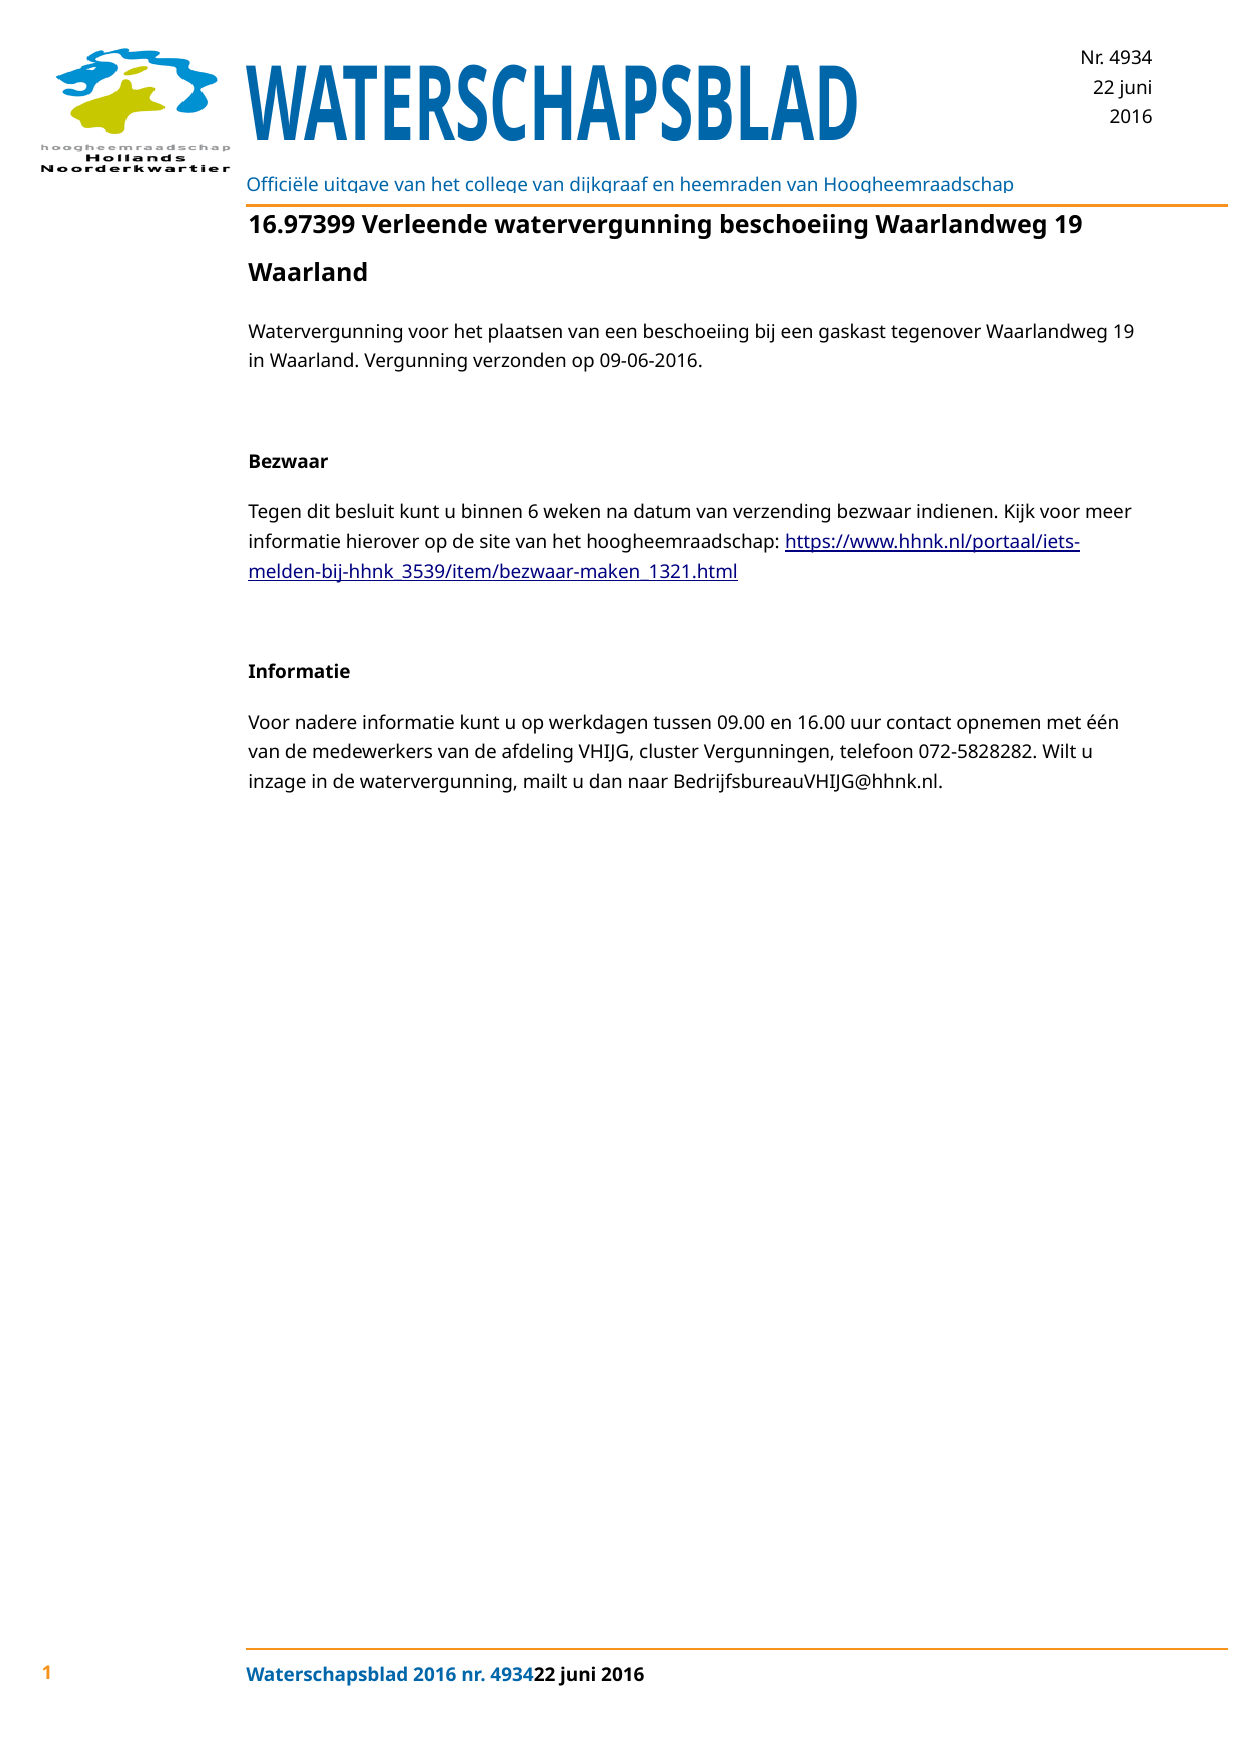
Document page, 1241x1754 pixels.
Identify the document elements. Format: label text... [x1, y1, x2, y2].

text 16.97399 Verleende watervergunning beschoeiing Waarlandweg 19 Waarland [248, 207, 1152, 288]
text Voor nadere informatie kunt u op werkdagen tussen 09.00 en 16.00 uur contact opnemen met één van de medewerkers van de afdeling VHIJG, cluster Vergunningen, telefoon 072-5828282. Wilt u inzage in de watervergunning, mailt u dan naar BedrijfsbureauVHIJG@hhnk.nl. [248, 709, 1152, 794]
picture [41, 47, 231, 172]
text Watervergunning voor het plaatsen van een beschoeiing bij een gaskast tegenover Waarlandweg 19 in Waarland. Vergunning verzonden op 09-06-2016. [248, 318, 1152, 373]
text Tegen dit besluit kunt u binnen 6 weken na datum van verzending bezwaar indienen. Kijk voor meer informatie hierover op de site van het hoogheemraadschap: https://www.hhnk.nl/portaal/iets-melden-bij-hhnk_3539/item/bezwaar-maken_1321.html [248, 499, 1152, 584]
text Informatie [248, 659, 1152, 684]
text Bezwaar [248, 448, 1152, 474]
